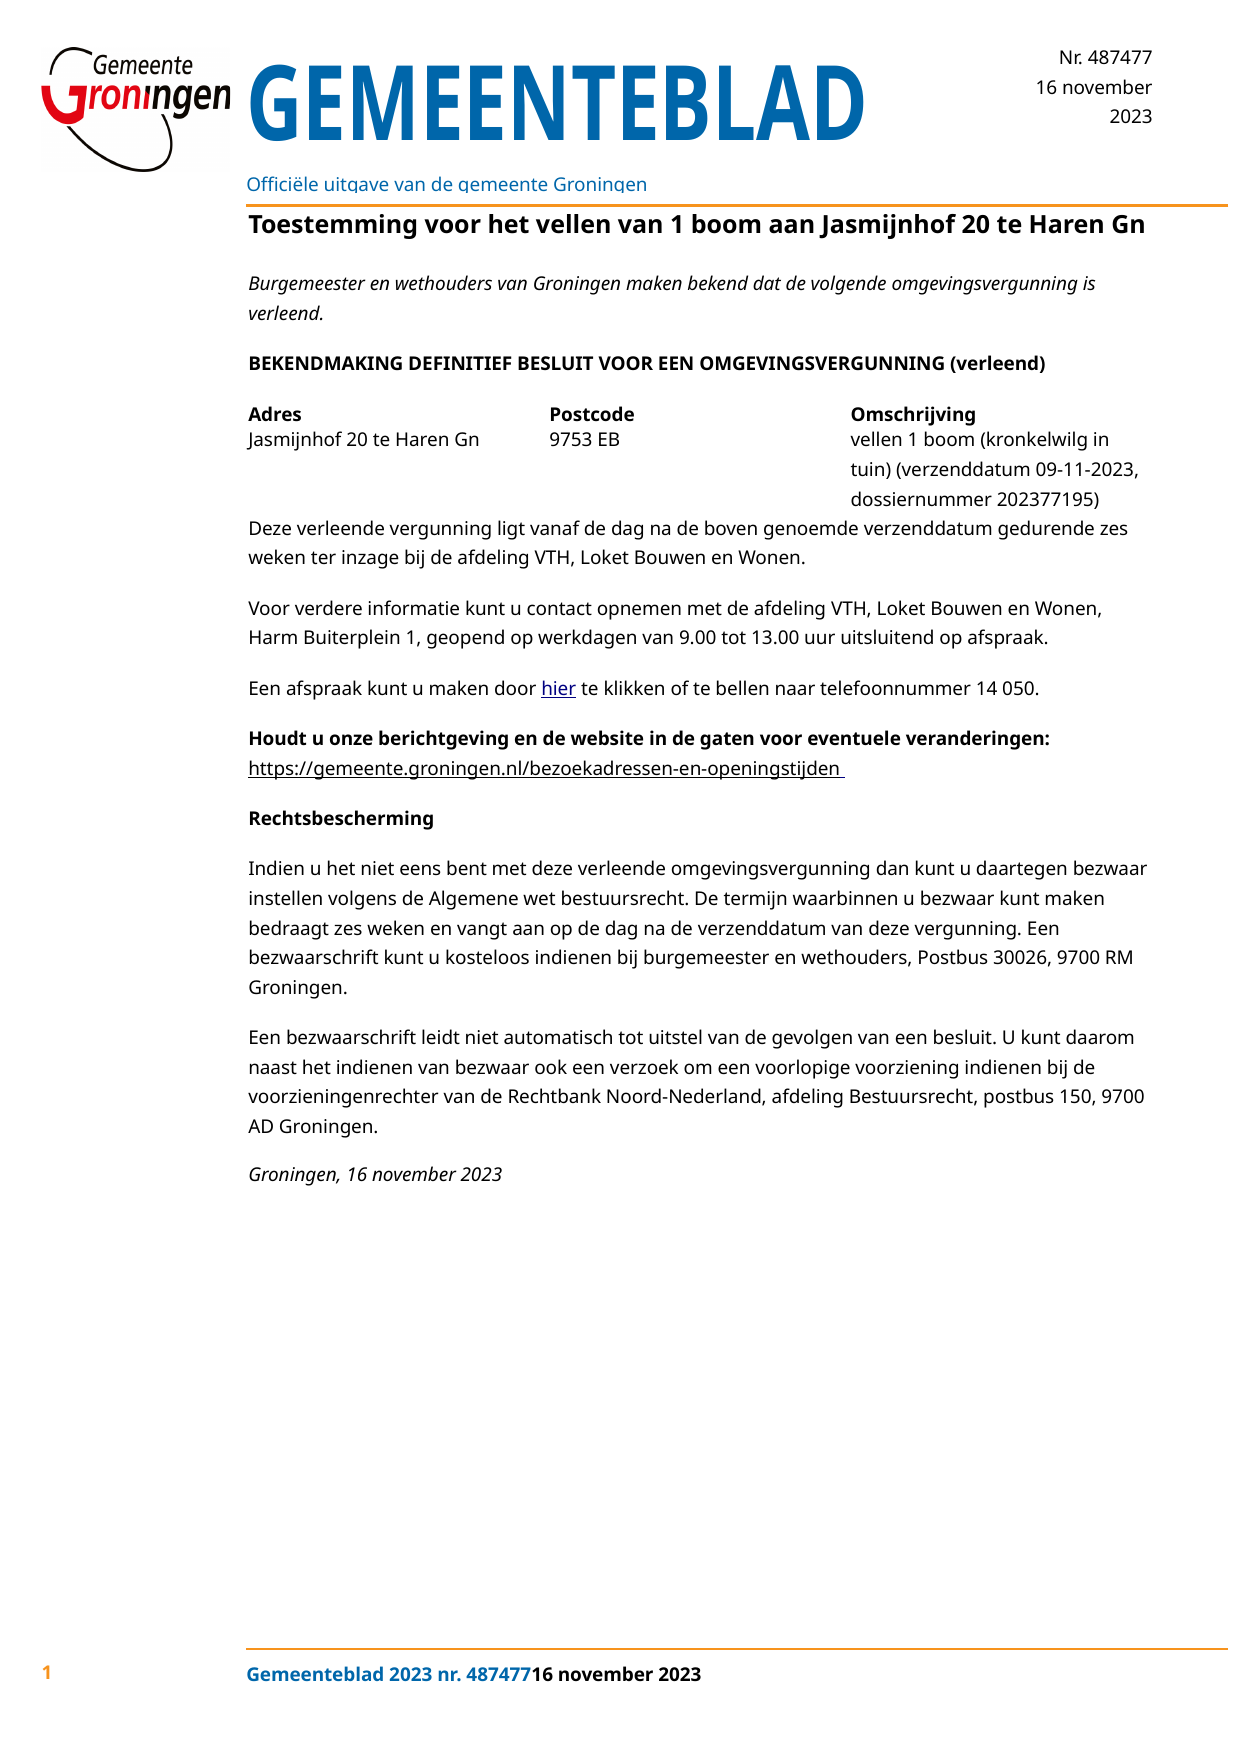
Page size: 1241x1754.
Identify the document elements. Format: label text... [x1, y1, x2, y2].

table_header Omschrijving [850, 401, 1152, 427]
text BEKENDMAKING DEFINITIEF BESLUIT VOOR EEN OMGEVINGSVERGUNNING (verleend) [248, 350, 1152, 376]
text Groningen, 16 november 2023 [248, 1161, 1152, 1187]
table_header Adres [248, 401, 549, 427]
text Burgemeester en wethouders van Groningen maken bekend dat de volgende omgevingsvergunning is verleend. [248, 270, 1152, 326]
text Een bezwaarschrift leidt niet automatisch tot uitstel van de gevolgen van een besluit. U kunt daarom naast het indienen van bezwaar ook een verzoek om een voorlopige voorziening indienen bij de voorzieningenrechter van de Rechtbank Noord-Nederland, afdeling Bestuursrecht, postbus 150, 9700 AD Groningen. [248, 1024, 1152, 1139]
table_cell 9753 EB [549, 427, 850, 511]
text Voor verdere informatie kunt u contact opnemen met de afdeling VTH, Loket Bouwen en Wonen, Harm Buiterplein 1, geopend op werkdagen van 9.00 tot 13.00 uur uitsluitend op afspraak. [248, 595, 1152, 650]
text Rechtsbescherming [248, 805, 1152, 831]
table_cell vellen 1 boom (kronkelwilg in tuin) (verzenddatum 09-11-2023, dossiernummer 202377195) [850, 427, 1152, 511]
text Deze verleende vergunning ligt vanaf de dag na de boven genoemde verzenddatum gedurende zes weken ter inzage bij de afdeling VTH, Loket Bouwen en Wonen. [248, 515, 1152, 570]
table_cell Jasmijnhof 20 te Haren Gn [248, 427, 549, 511]
text Houdt u onze berichtgeving en de website in de gaten voor eventuele veranderingen: https://gemeente.groningen.nl/bezoekadressen-en-openingstijden [248, 725, 1152, 780]
text Indien u het niet eens bent met deze verleende omgevingsvergunning dan kunt u daartegen bezwaar instellen volgens de Algemene wet bestuursrecht. De termijn waarbinnen u bezwaar kunt maken bedraagt zes weken en vangt aan op de dag na de verzenddatum van deze vergunning. Een bezwaarschrift kunt u kosteloos indienen bij burgemeester en wethouders, Postbus 30026, 9700 RM Groningen. [248, 856, 1152, 999]
picture [41, 47, 231, 172]
table_header Postcode [549, 401, 850, 427]
text Toestemming voor het vellen van 1 boom aan Jasmijnhof 20 te Haren Gn [248, 207, 1152, 241]
text Een afspraak kunt u maken door hier te klikken of te bellen naar telefoonnummer 14 050. [248, 675, 1152, 700]
